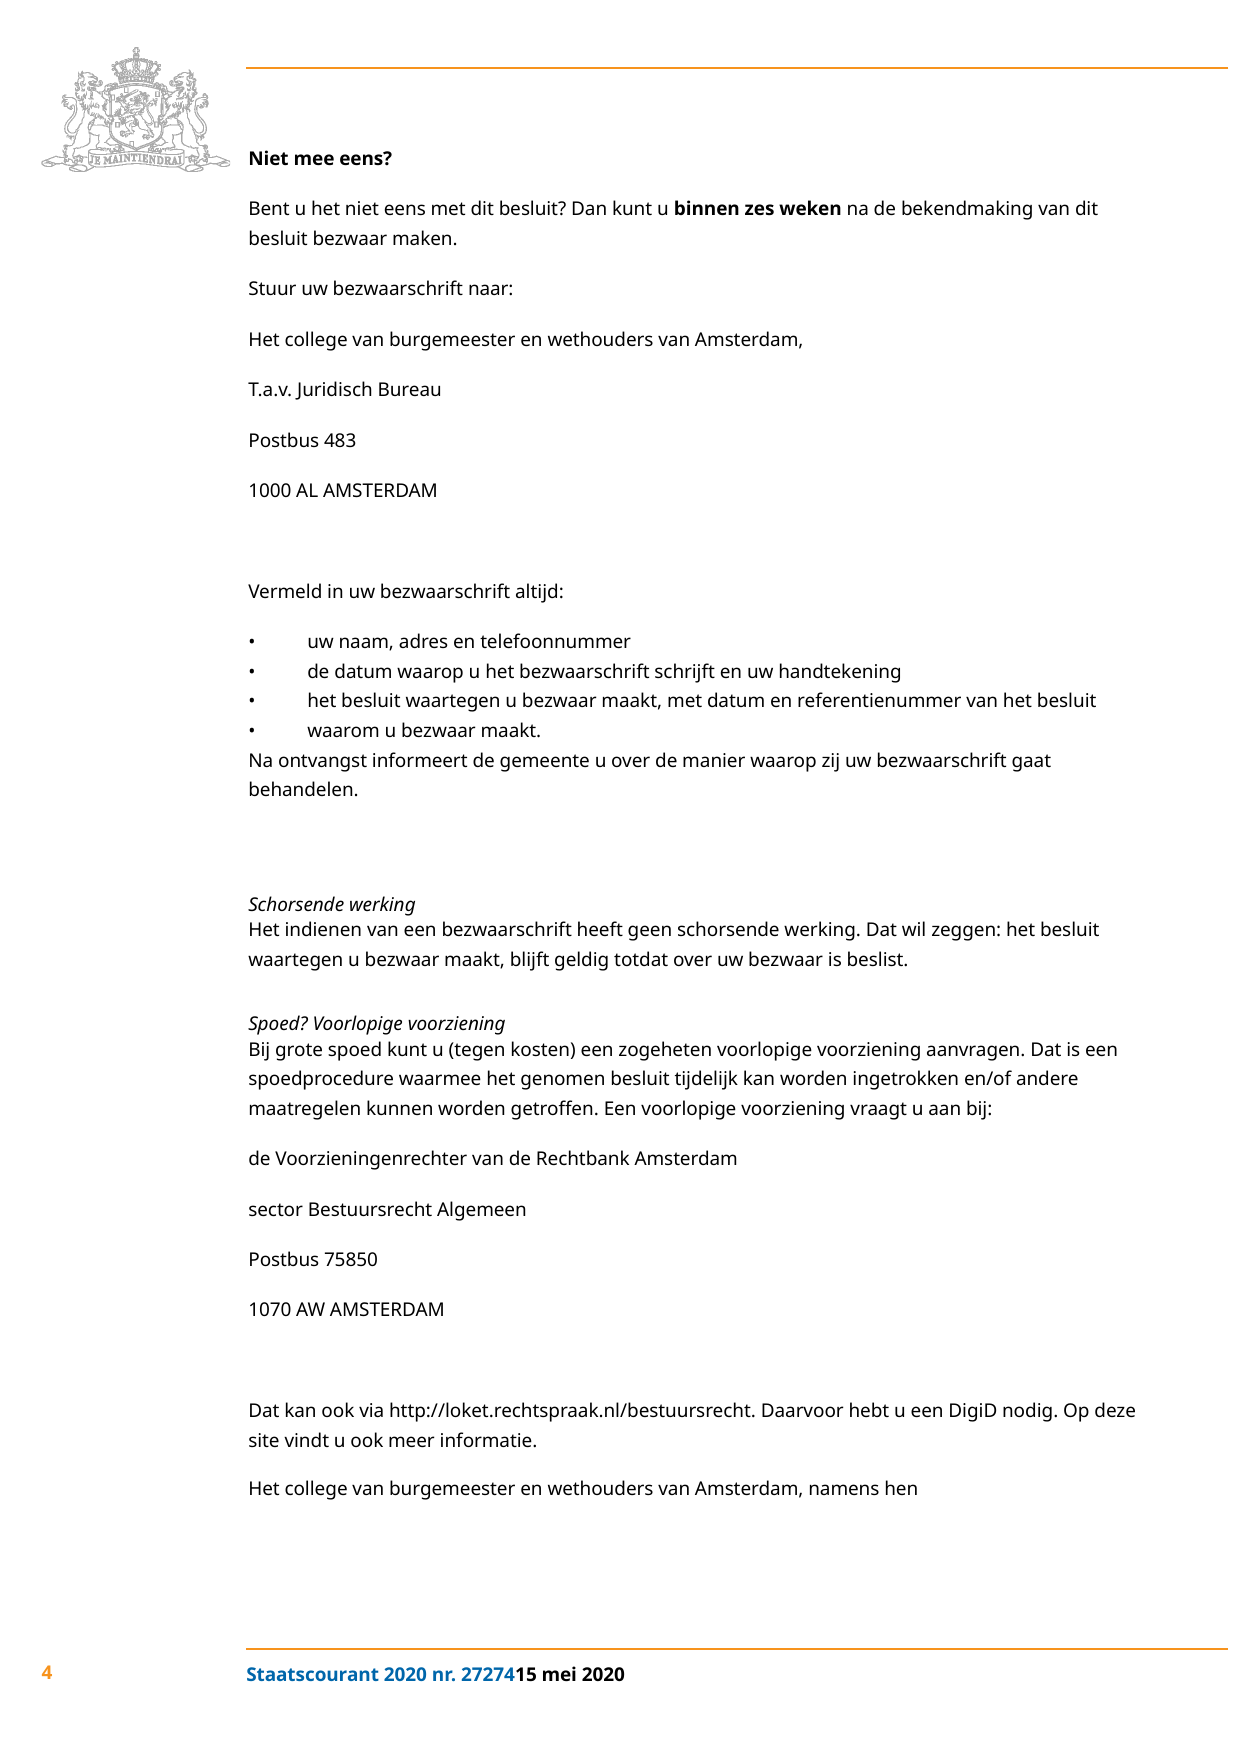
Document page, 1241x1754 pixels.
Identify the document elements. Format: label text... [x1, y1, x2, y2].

list het besluit waartegen u bezwaar maakt, met datum en referentienummer van het besluit [248, 688, 1152, 713]
picture [41, 47, 231, 172]
text Het indienen van een bezwaarschrift heeft geen schorsende werking. Dat wil zeggen: het besluit waartegen u bezwaar maakt, blijft geldig totdat over uw bezwaar is beslist. [248, 917, 1152, 972]
list uw naam, adres en telefoonnummer [248, 628, 1152, 654]
text Stuur uw bezwaarschrift naar: [248, 276, 1152, 301]
text Bij grote spoed kunt u (tegen kosten) een zogeheten voorlopige voorziening aanvragen. Dat is een spoedprocedure waarmee het genomen besluit tijdelijk kan worden ingetrokken en/of andere maatregelen kunnen worden getroffen. Een voorlopige voorziening vraagt u aan bij: [248, 1036, 1152, 1121]
text Postbus 75850 [248, 1246, 1152, 1272]
text Postbus 483 [248, 427, 1152, 453]
text Vermeld in uw bezwaarschrift altijd: [248, 578, 1152, 604]
text Niet mee eens? [248, 145, 1152, 171]
text 1070 AW AMSTERDAM [248, 1297, 1152, 1322]
text Schorsende werking [248, 891, 1152, 917]
list de datum waarop u het bezwaarschrift schrijft en uw handtekening [248, 658, 1152, 684]
text T.a.v. Juridisch Bureau [248, 376, 1152, 402]
text Dat kan ook via http://loket.rechtspraak.nl/bestuursrecht. Daarvoor hebt u een DigiD nodig. Op deze site vindt u ook meer informatie. [248, 1397, 1152, 1453]
text Spoed? Voorlopige voorziening [248, 1010, 1152, 1036]
text Het college van burgemeester en wethouders van Amsterdam, namens hen [248, 1475, 1152, 1501]
text Bent u het niet eens met dit besluit? Dan kunt u binnen zes weken na de bekendmaking van dit besluit bezwaar maken. [248, 196, 1152, 251]
text Na ontvangst informeert de gemeente u over de manier waarop zij uw bezwaarschrift gaat behandelen. [248, 747, 1152, 802]
list waarom u bezwaar maakt. [248, 717, 1152, 743]
text Het college van burgemeester en wethouders van Amsterdam, [248, 326, 1152, 352]
text de Voorzieningenrechter van de Rechtbank Amsterdam [248, 1145, 1152, 1171]
text 1000 AL AMSTERDAM [248, 477, 1152, 503]
text sector Bestuursrecht Algemeen [248, 1196, 1152, 1222]
